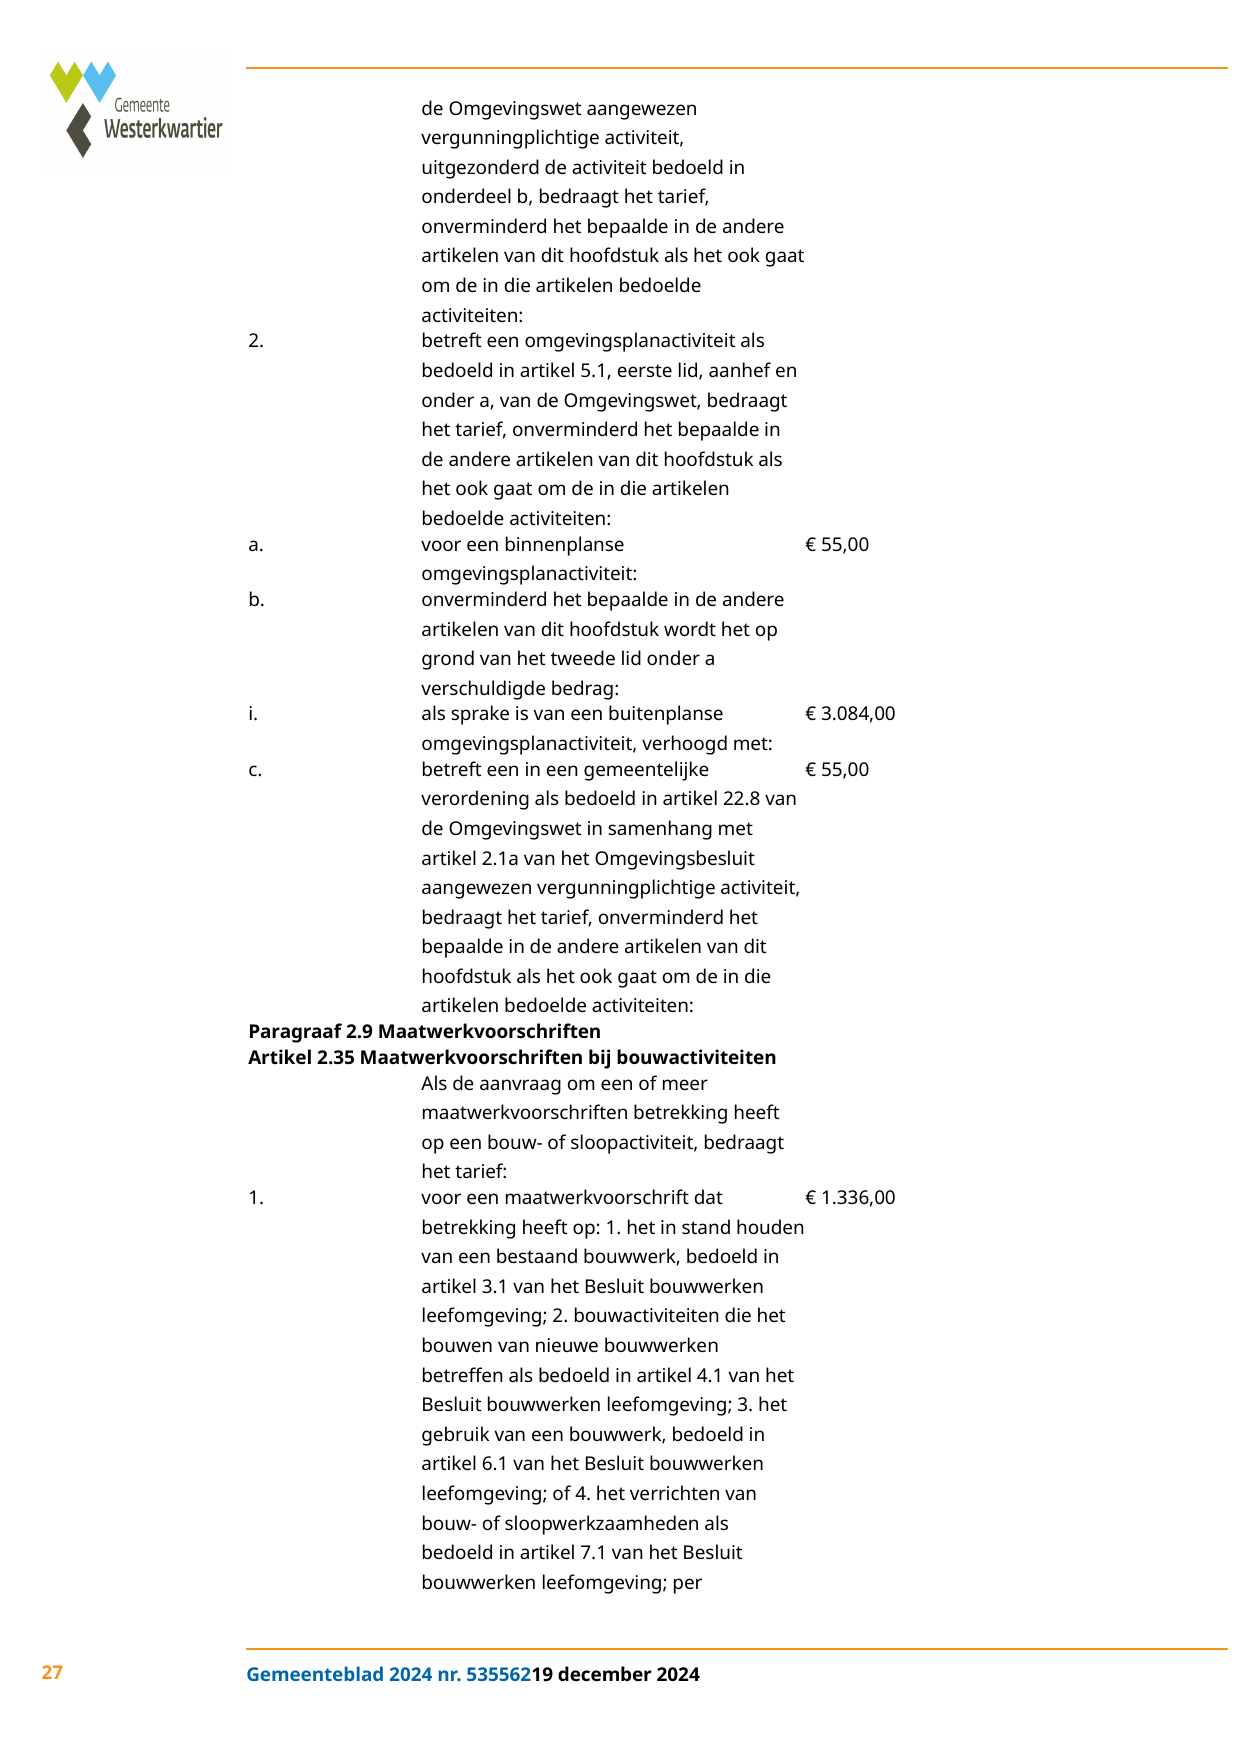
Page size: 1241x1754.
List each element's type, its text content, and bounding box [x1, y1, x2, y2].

table_cell € 1.336,00 [805, 1184, 978, 1594]
table_cell [979, 328, 1152, 531]
table_cell voor een maatwerkvoorschrift dat betrekking heeft op: 1. het in stand houden van een bestaand bouwwerk, bedoeld in artikel 3.1 van het Besluit bouwwerken leefomgeving; 2. bouwactiviteiten die het bouwen van nieuwe bouwwerken betreffen als bedoeld in artikel 4.1 van het Besluit bouwwerken leefomgeving; 3. het gebruik van een bouwwerk, bedoeld in artikel 6.1 van het Besluit bouwwerken leefomgeving; of 4. het verrichten van bouw- of sloopwerkzaamheden als bedoeld in artikel 7.1 van het Besluit bouwwerken leefomgeving; per [421, 1184, 805, 1594]
table_cell c. [248, 756, 421, 1018]
picture [41, 47, 231, 172]
table_cell [979, 701, 1152, 756]
table_cell voor een binnenplanse omgevingsplanactiviteit: [421, 531, 805, 586]
table_cell [805, 586, 978, 701]
table_cell [248, 95, 421, 328]
table_cell betreft een omgevingsplanactiviteit als bedoeld in artikel 5.1, eerste lid, aanhef en onder a, van de Omgevingswet, bedraagt het tarief, onverminderd het bepaalde in de andere artikelen van dit hoofdstuk als het ook gaat om de in die artikelen bedoelde activiteiten: [421, 328, 805, 531]
table_cell [248, 1070, 421, 1184]
table_cell € 3.084,00 [805, 701, 978, 756]
table_cell [805, 328, 978, 531]
table_cell € 55,00 [805, 531, 978, 586]
table_cell [805, 95, 978, 328]
table_cell a. [248, 531, 421, 586]
table_cell [979, 1070, 1152, 1184]
table_cell 1. [248, 1184, 421, 1594]
table_cell [979, 586, 1152, 701]
table_cell Als de aanvraag om een of meer maatwerkvoorschriften betrekking heeft op een bouw- of sloopactiviteit, bedraagt het tarief: [421, 1070, 805, 1184]
table_cell [979, 95, 1152, 328]
table_cell [979, 531, 1152, 586]
table_cell betreft een in een gemeentelijke verordening als bedoeld in artikel 22.8 van de Omgevingswet in samenhang met artikel 2.1a van het Omgevingsbesluit aangewezen vergunningplichtige activiteit, bedraagt het tarief, onverminderd het bepaalde in de andere artikelen van dit hoofdstuk als het ook gaat om de in die artikelen bedoelde activiteiten: [421, 756, 805, 1018]
table_cell Artikel 2.35 Maatwerkvoorschriften bij bouwactiviteiten [248, 1044, 1152, 1070]
table_cell onverminderd het bepaalde in de andere artikelen van dit hoofdstuk wordt het op grond van het tweede lid onder a verschuldigde bedrag: [421, 586, 805, 701]
table_cell € 55,00 [805, 756, 978, 1018]
table_cell de Omgevingswet aangewezen vergunningplichtige activiteit, uitgezonderd de activiteit bedoeld in onderdeel b, bedraagt het tarief, onverminderd het bepaalde in de andere artikelen van dit hoofdstuk als het ook gaat om de in die artikelen bedoelde activiteiten: [421, 95, 805, 328]
table_cell [979, 1184, 1152, 1594]
table_cell [979, 756, 1152, 1018]
table_cell Paragraaf 2.9 Maatwerkvoorschriften [248, 1018, 1152, 1044]
table_cell i. [248, 701, 421, 756]
table_cell 2. [248, 328, 421, 531]
table_cell b. [248, 586, 421, 701]
table_cell [805, 1070, 978, 1184]
table_cell als sprake is van een buitenplanse omgevingsplanactiviteit, verhoogd met: [421, 701, 805, 756]
